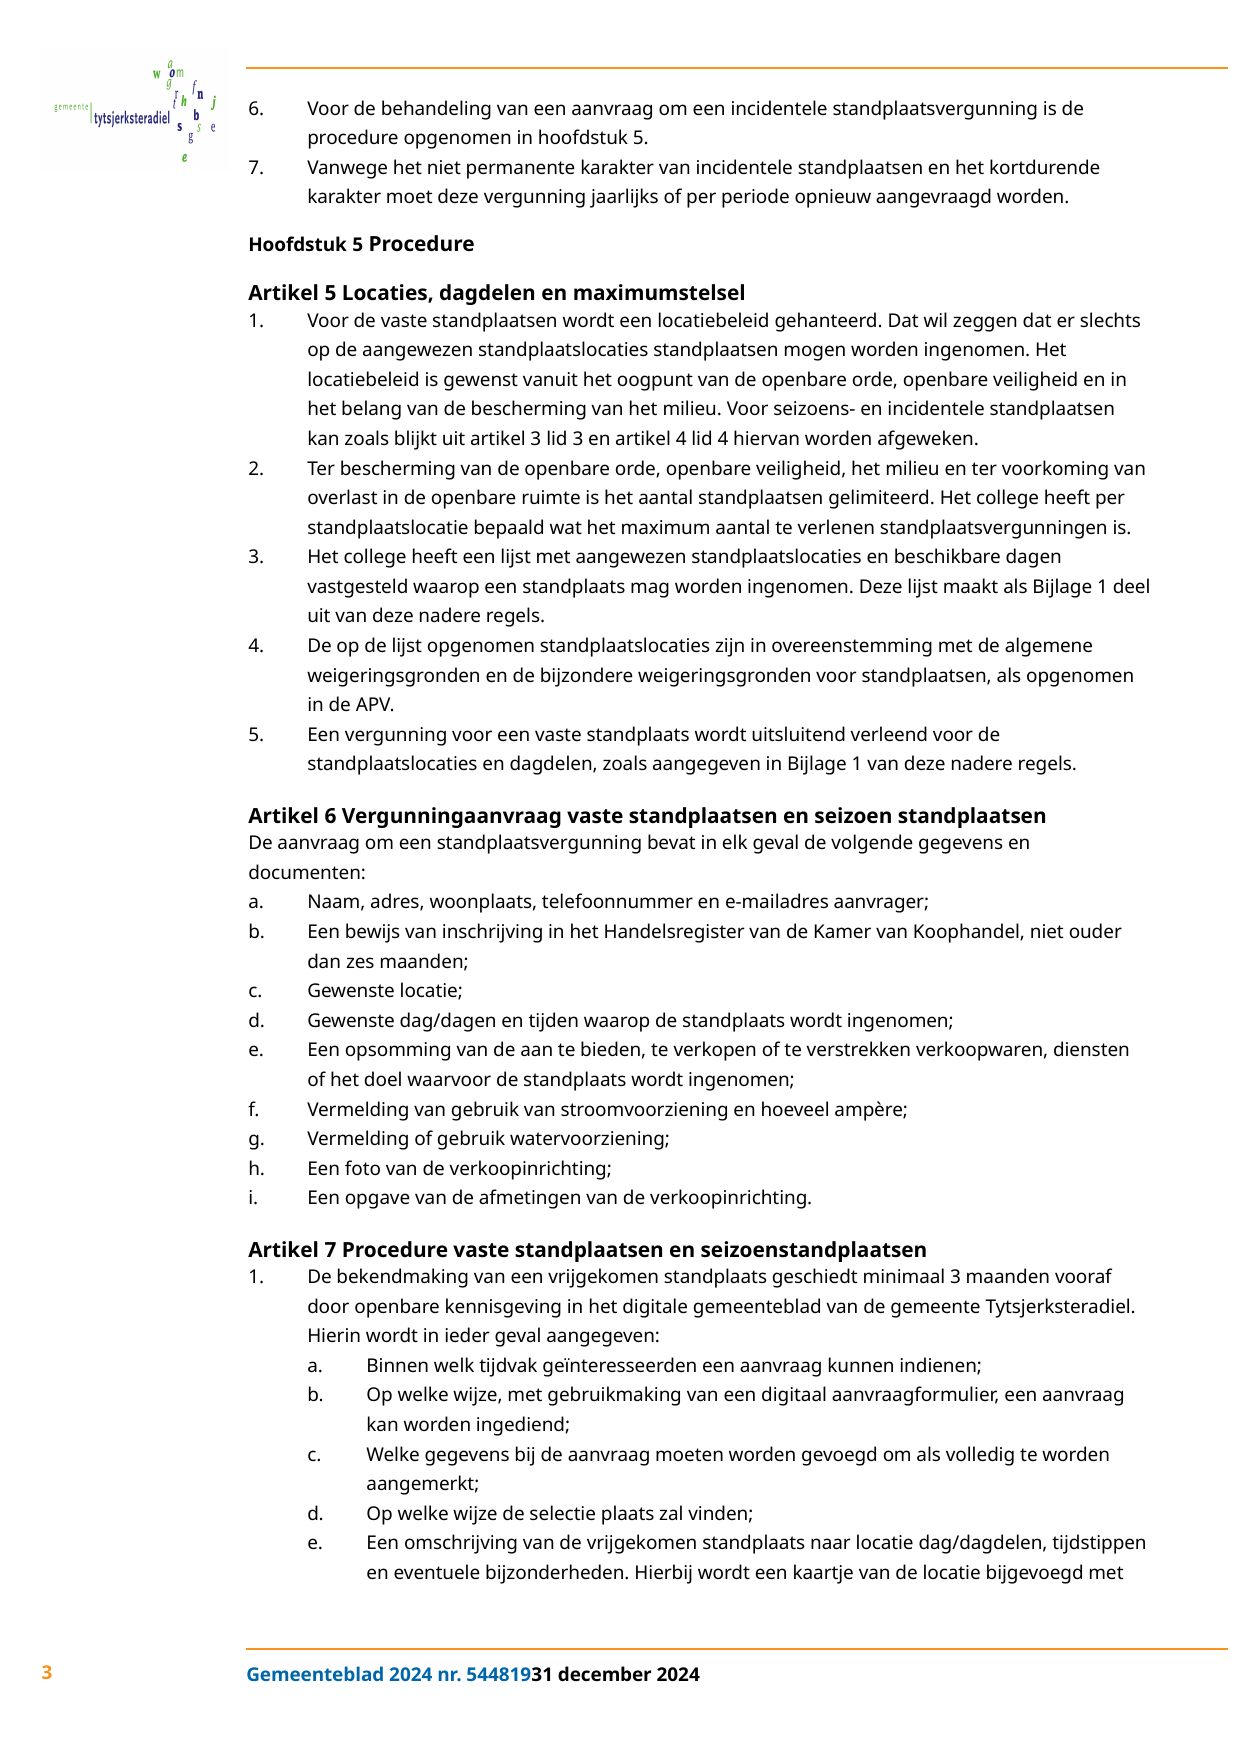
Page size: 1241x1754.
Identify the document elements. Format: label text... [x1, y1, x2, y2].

list Gewenste dag/dagen en tijden waarop de standplaats wordt ingenomen; [248, 1007, 1152, 1033]
list Naam, adres, woonplaats, telefoonnummer en e-mailadres aanvrager; [248, 889, 1152, 914]
list Het college heeft een lijst met aangewezen standplaatslocaties en beschikbare dagen vastgesteld waarop een standplaats mag worden ingenomen. Deze lijst maakt als Bijlage 1 deel uit van deze nadere regels. [248, 543, 1152, 628]
list Welke gegevens bij de aanvraag moeten worden gevoegd om als volledig te worden aangemerkt; [307, 1441, 1152, 1496]
list Een vergunning voor een vaste standplaats wordt uitsluitend verleend voor de standplaatslocaties en dagdelen, zoals aangegeven in Bijlage 1 van deze nadere regels. [248, 721, 1152, 776]
list Een opsomming van de aan te bieden, te verkopen of te verstrekken verkoopwaren, diensten of het doel waarvoor de standplaats wordt ingenomen; [248, 1037, 1152, 1092]
list Op welke wijze de selectie plaats zal vinden; [307, 1500, 1152, 1526]
list Een bewijs van inschrijving in het Handelsregister van de Kamer van Koophandel, niet ouder dan zes maanden; [248, 918, 1152, 973]
list Ter bescherming van de openbare orde, openbare veiligheid, het milieu en ter voorkoming van overlast in de openbare ruimte is het aantal standplaatsen gelimiteerd. Het college heeft per standplaatslocatie bepaald wat het maximum aantal te verlenen standplaatsvergunningen is. [248, 455, 1152, 540]
text Artikel 6 Vergunningaanvraag vaste standplaatsen en seizoen standplaatsen [248, 801, 1152, 829]
text Artikel 7 Procedure vaste standplaatsen en seizoenstandplaatsen [248, 1235, 1152, 1263]
list Voor de behandeling van een aanvraag om een incidentele standplaatsvergunning is de procedure opgenomen in hoofdstuk 5. [248, 95, 1152, 150]
list Gewenste locatie; [248, 977, 1152, 1003]
list Vermelding of gebruik watervoorziening; [248, 1125, 1152, 1151]
picture [41, 47, 231, 172]
list Binnen welk tijdvak geïnteresseerden een aanvraag kunnen indienen; [307, 1352, 1152, 1378]
list Vanwege het niet permanente karakter van incidentele standplaatsen en het kortdurende karakter moet deze vergunning jaarlijks of per periode opnieuw aangevraagd worden. [248, 154, 1152, 209]
text De aanvraag om een standplaatsvergunning bevat in elk geval de volgende gegevens en documenten: [248, 829, 1152, 885]
list De bekendmaking van een vrijgekomen standplaats geschiedt minimaal 3 maanden vooraf door openbare kennisgeving in het digitale gemeenteblad van de gemeente Tytsjerksteradiel. Hierin wordt in ieder geval aangegeven: [248, 1263, 1152, 1348]
list Een foto van de verkoopinrichting; [248, 1155, 1152, 1181]
list Een omschrijving van de vrijgekomen standplaats naar locatie dag/dagdelen, tijdstippen en eventuele bijzonderheden. Hierbij wordt een kaartje van de locatie bijgevoegd met [307, 1529, 1152, 1585]
text Hoofdstuk 5 Procedure [248, 229, 1152, 258]
list Een opgave van de afmetingen van de verkoopinrichting. [248, 1184, 1152, 1210]
list Voor de vaste standplaatsen wordt een locatiebeleid gehanteerd. Dat wil zeggen dat er slechts op de aangewezen standplaatslocaties standplaatsen mogen worden ingenomen. Het locatiebeleid is gewenst vanuit het oogpunt van de openbare orde, openbare veiligheid en in het belang van de bescherming van het milieu. Voor seizoens- en incidentele standplaatsen kan zoals blijkt uit artikel 3 lid 3 en artikel 4 lid 4 hiervan worden afgeweken. [248, 307, 1152, 451]
text Artikel 5 Locaties, dagdelen en maximumstelsel [248, 278, 1152, 307]
list De op de lijst opgenomen standplaatslocaties zijn in overeenstemming met de algemene weigeringsgronden en de bijzondere weigeringsgronden voor standplaatsen, als opgenomen in de APV. [248, 632, 1152, 717]
list Vermelding van gebruik van stroomvoorziening en hoeveel ampère; [248, 1096, 1152, 1121]
list Op welke wijze, met gebruikmaking van een digitaal aanvraagformulier, een aanvraag kan worden ingediend; [307, 1382, 1152, 1437]
